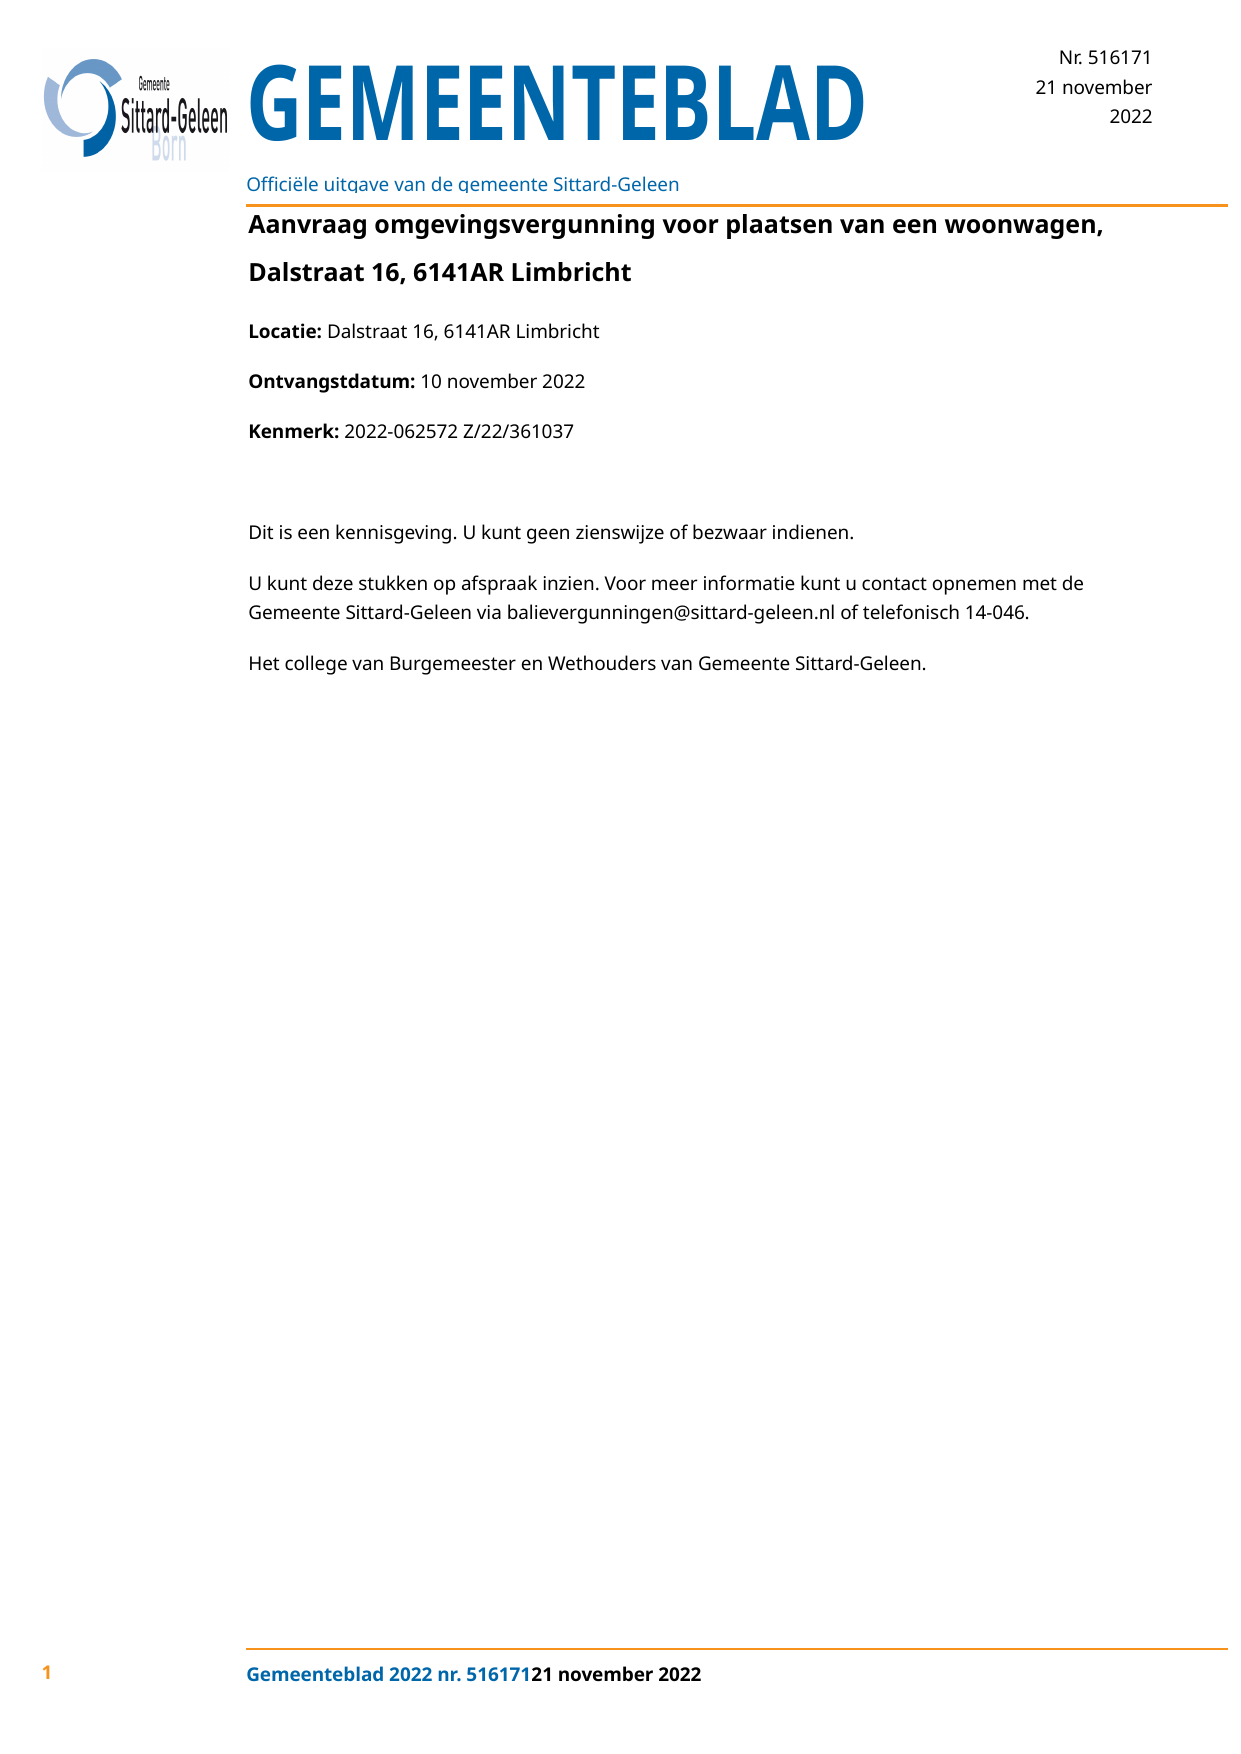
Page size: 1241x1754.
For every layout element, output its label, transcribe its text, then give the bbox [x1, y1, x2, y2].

text Aanvraag omgevingsvergunning voor plaatsen van een woonwagen, Dalstraat 16, 6141AR Limbricht [248, 207, 1152, 288]
text Dit is een kennisgeving. U kunt geen zienswijze of bezwaar indienen. [248, 519, 1152, 545]
text Ontvangstdatum: 10 november 2022 [248, 368, 1152, 394]
text Kenmerk: 2022-062572 Z/22/361037 [248, 419, 1152, 444]
text U kunt deze stukken op afspraak inzien. Voor meer informatie kunt u contact opnemen met de Gemeente Sittard-Geleen via balievergunningen@sittard-geleen.nl of telefonisch 14-046. [248, 570, 1152, 625]
text Locatie: Dalstraat 16, 6141AR Limbricht [248, 318, 1152, 344]
picture [41, 47, 231, 172]
text Het college van Burgemeester en Wethouders van Gemeente Sittard-Geleen. [248, 650, 1152, 676]
